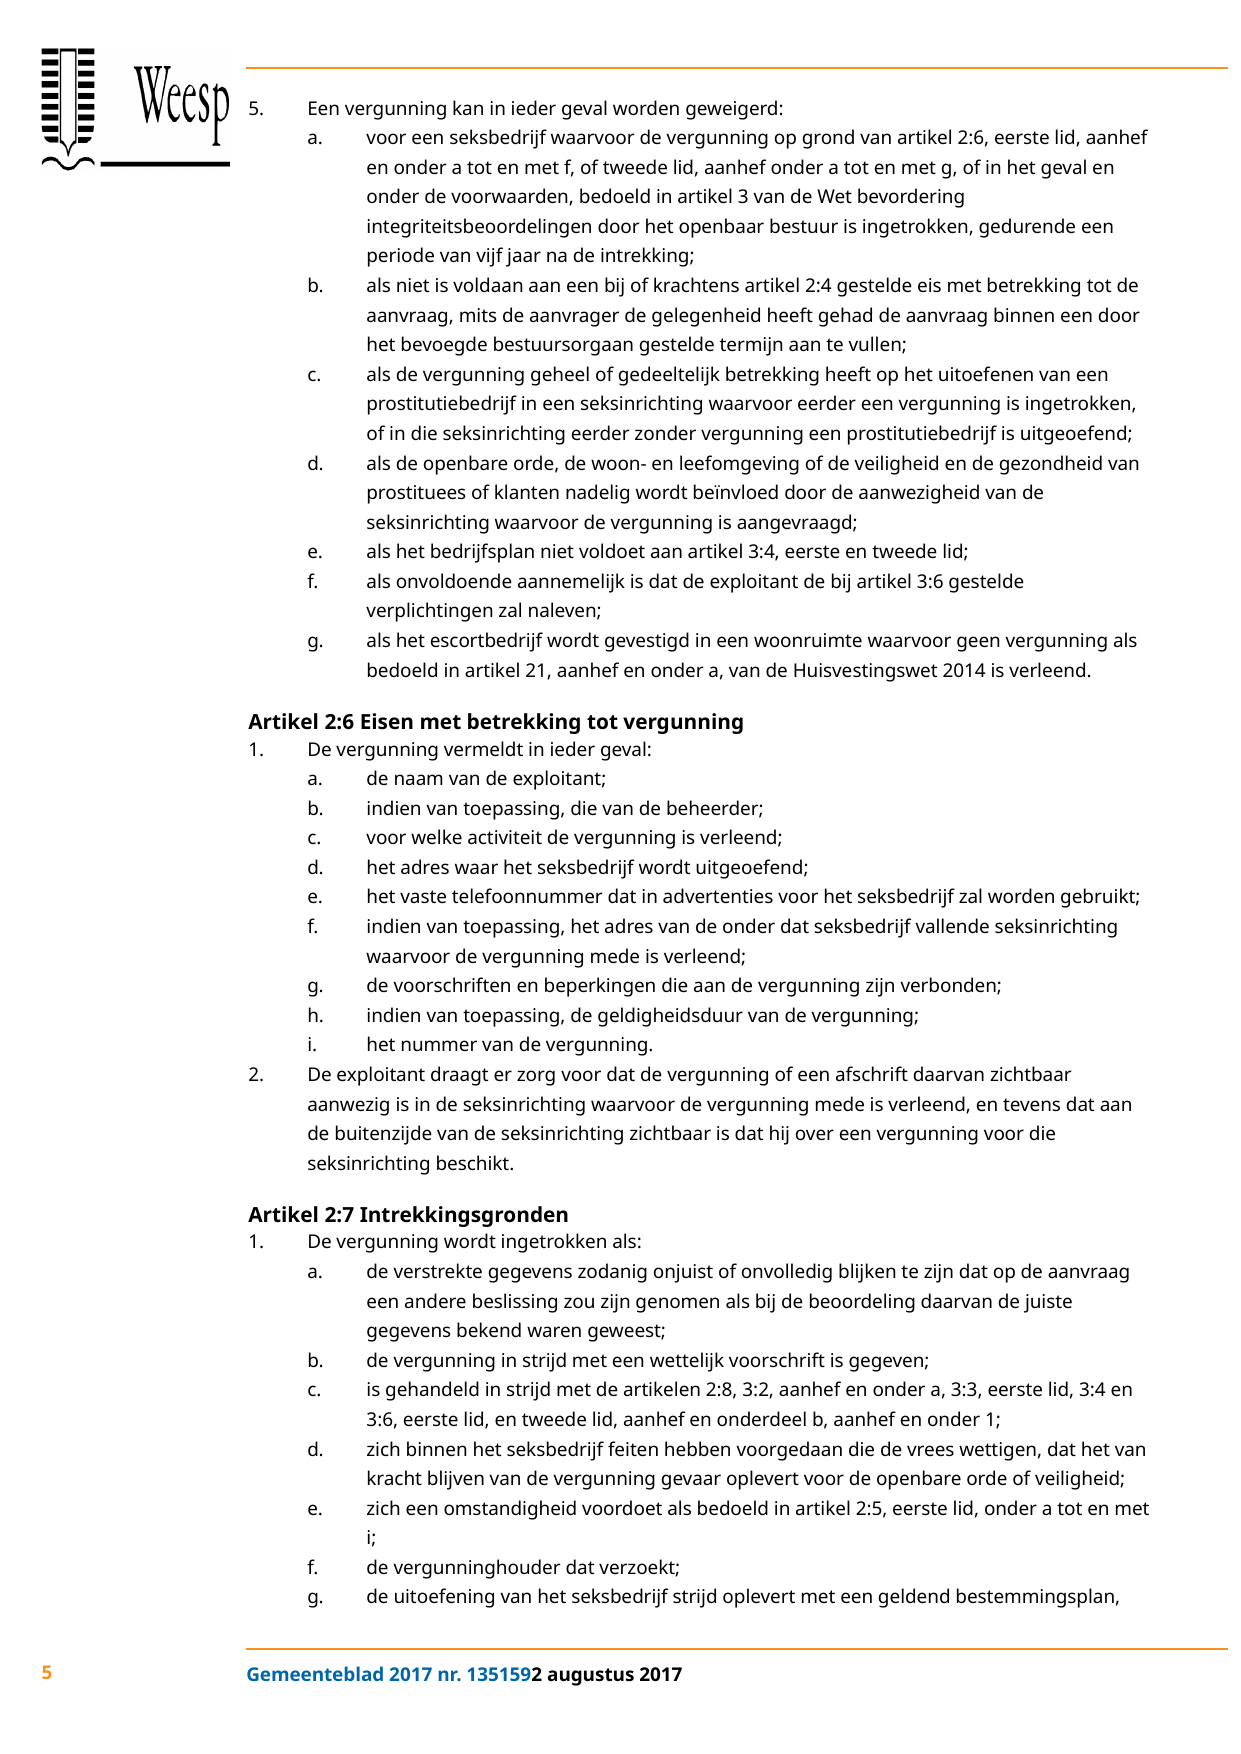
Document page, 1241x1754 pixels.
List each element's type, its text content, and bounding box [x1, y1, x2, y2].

list de naam van de exploitant; [307, 765, 1152, 791]
list indien van toepassing, die van de beheerder; [307, 795, 1152, 821]
list het vaste telefoonnummer dat in advertenties voor het seksbedrijf zal worden gebruikt; [307, 884, 1152, 909]
list voor een seksbedrijf waarvoor de vergunning op grond van artikel 2:6, eerste lid, aanhef en onder a tot en met f, of tweede lid, aanhef onder a tot en met g, of in het geval en onder de voorwaarden, bedoeld in artikel 3 van de Wet bevordering integriteitsbeoordelingen door het openbaar bestuur is ingetrokken, gedurende een periode van vijf jaar na de intrekking; [307, 124, 1152, 268]
list het nummer van de vergunning. [307, 1032, 1152, 1057]
list als het bedrijfsplan niet voldoet aan artikel 3:4, eerste en tweede lid; [307, 538, 1152, 564]
list de verstrekte gegevens zodanig onjuist of onvolledig blijken te zijn dat op de aanvraag een andere beslissing zou zijn genomen als bij de beoordeling daarvan de juiste gegevens bekend waren geweest; [307, 1258, 1152, 1343]
picture [41, 47, 231, 172]
list als onvoldoende aannemelijk is dat de exploitant de bij artikel 3:6 gestelde verplichtingen zal naleven; [307, 568, 1152, 623]
list De vergunning wordt ingetrokken als: [248, 1229, 1152, 1254]
list de vergunninghouder dat verzoekt; [307, 1554, 1152, 1580]
list als niet is voldaan aan een bij of krachtens artikel 2:4 gestelde eis met betrekking tot de aanvraag, mits de aanvrager de gelegenheid heeft gehad de aanvraag binnen een door het bevoegde bestuursorgaan gestelde termijn aan te vullen; [307, 272, 1152, 357]
list voor welke activiteit de vergunning is verleend; [307, 824, 1152, 850]
list De vergunning vermeldt in ieder geval: [248, 736, 1152, 761]
list de vergunning in strijd met een wettelijk voorschrift is gegeven; [307, 1347, 1152, 1373]
list zich binnen het seksbedrijf feiten hebben voorgedaan die de vrees wettigen, dat het van kracht blijven van de vergunning gevaar oplevert voor de openbare orde of veiligheid; [307, 1436, 1152, 1491]
list Een vergunning kan in ieder geval worden geweigerd: [248, 95, 1152, 121]
list als het escortbedrijf wordt gevestigd in een woonruimte waarvoor geen vergunning als bedoeld in artikel 21, aanhef en onder a, van de Huisvestingswet 2014 is verleend. [307, 627, 1152, 683]
list De exploitant draagt er zorg voor dat de vergunning of een afschrift daarvan zichtbaar aanwezig is in de seksinrichting waarvoor de vergunning mede is verleend, en tevens dat aan de buitenzijde van de seksinrichting zichtbaar is dat hij over een vergunning voor die seksinrichting beschikt. [248, 1061, 1152, 1176]
list indien van toepassing, de geldigheidsduur van de vergunning; [307, 1002, 1152, 1028]
list als de vergunning geheel of gedeeltelijk betrekking heeft op het uitoefenen van een prostitutiebedrijf in een seksinrichting waarvoor eerder een vergunning is ingetrokken, of in die seksinrichting eerder zonder vergunning een prostitutiebedrijf is uitgeoefend; [307, 361, 1152, 446]
list is gehandeld in strijd met de artikelen 2:8, 3:2, aanhef en onder a, 3:3, eerste lid, 3:4 en 3:6, eerste lid, en tweede lid, aanhef en onderdeel b, aanhef en onder 1; [307, 1377, 1152, 1432]
list als de openbare orde, de woon- en leefomgeving of de veiligheid en de gezondheid van prostituees of klanten nadelig wordt beïnvloed door de aanwezigheid van de seksinrichting waarvoor de vergunning is aangevraagd; [307, 450, 1152, 535]
list de uitoefening van het seksbedrijf strijd oplevert met een geldend bestemmingsplan, [307, 1584, 1152, 1609]
list indien van toepassing, het adres van de onder dat seksbedrijf vallende seksinrichting waarvoor de vergunning mede is verleend; [307, 913, 1152, 968]
text Artikel 2:7 Intrekkingsgronden [248, 1200, 1152, 1229]
list zich een omstandigheid voordoet als bedoeld in artikel 2:5, eerste lid, onder a tot en met i; [307, 1495, 1152, 1550]
list de voorschriften en beperkingen die aan de vergunning zijn verbonden; [307, 972, 1152, 998]
list het adres waar het seksbedrijf wordt uitgeoefend; [307, 854, 1152, 880]
text Artikel 2:6 Eisen met betrekking tot vergunning [248, 707, 1152, 736]
